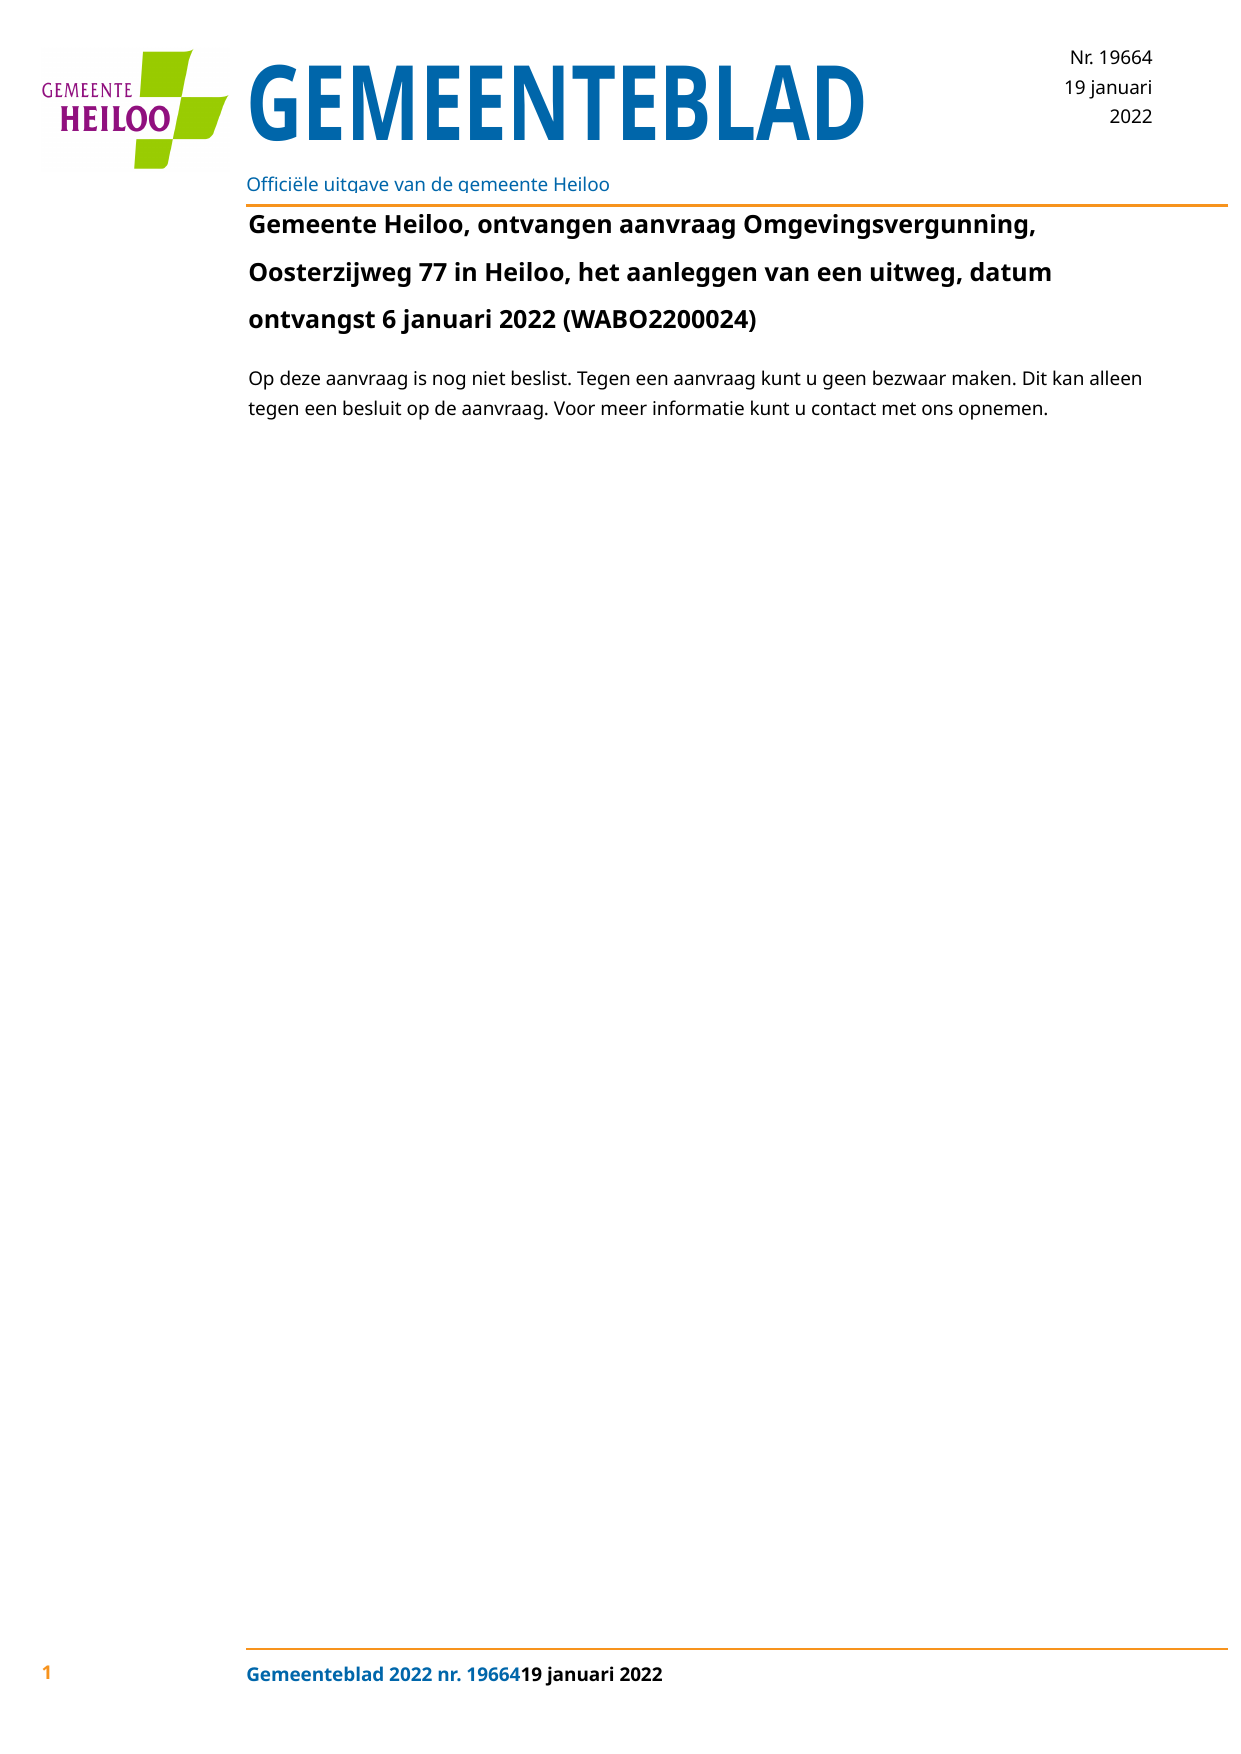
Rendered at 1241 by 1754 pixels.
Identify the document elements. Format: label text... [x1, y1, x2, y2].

text Op deze aanvraag is nog niet beslist. Tegen een aanvraag kunt u geen bezwaar maken. Dit kan alleen tegen een besluit op de aanvraag. Voor meer informatie kunt u contact met ons opnemen. [248, 366, 1152, 421]
picture [41, 47, 231, 172]
text Gemeente Heiloo, ontvangen aanvraag Omgevingsvergunning, Oosterzijweg 77 in Heiloo, het aanleggen van een uitweg, datum ontvangst 6 januari 2022 (WABO2200024) [248, 207, 1152, 336]
